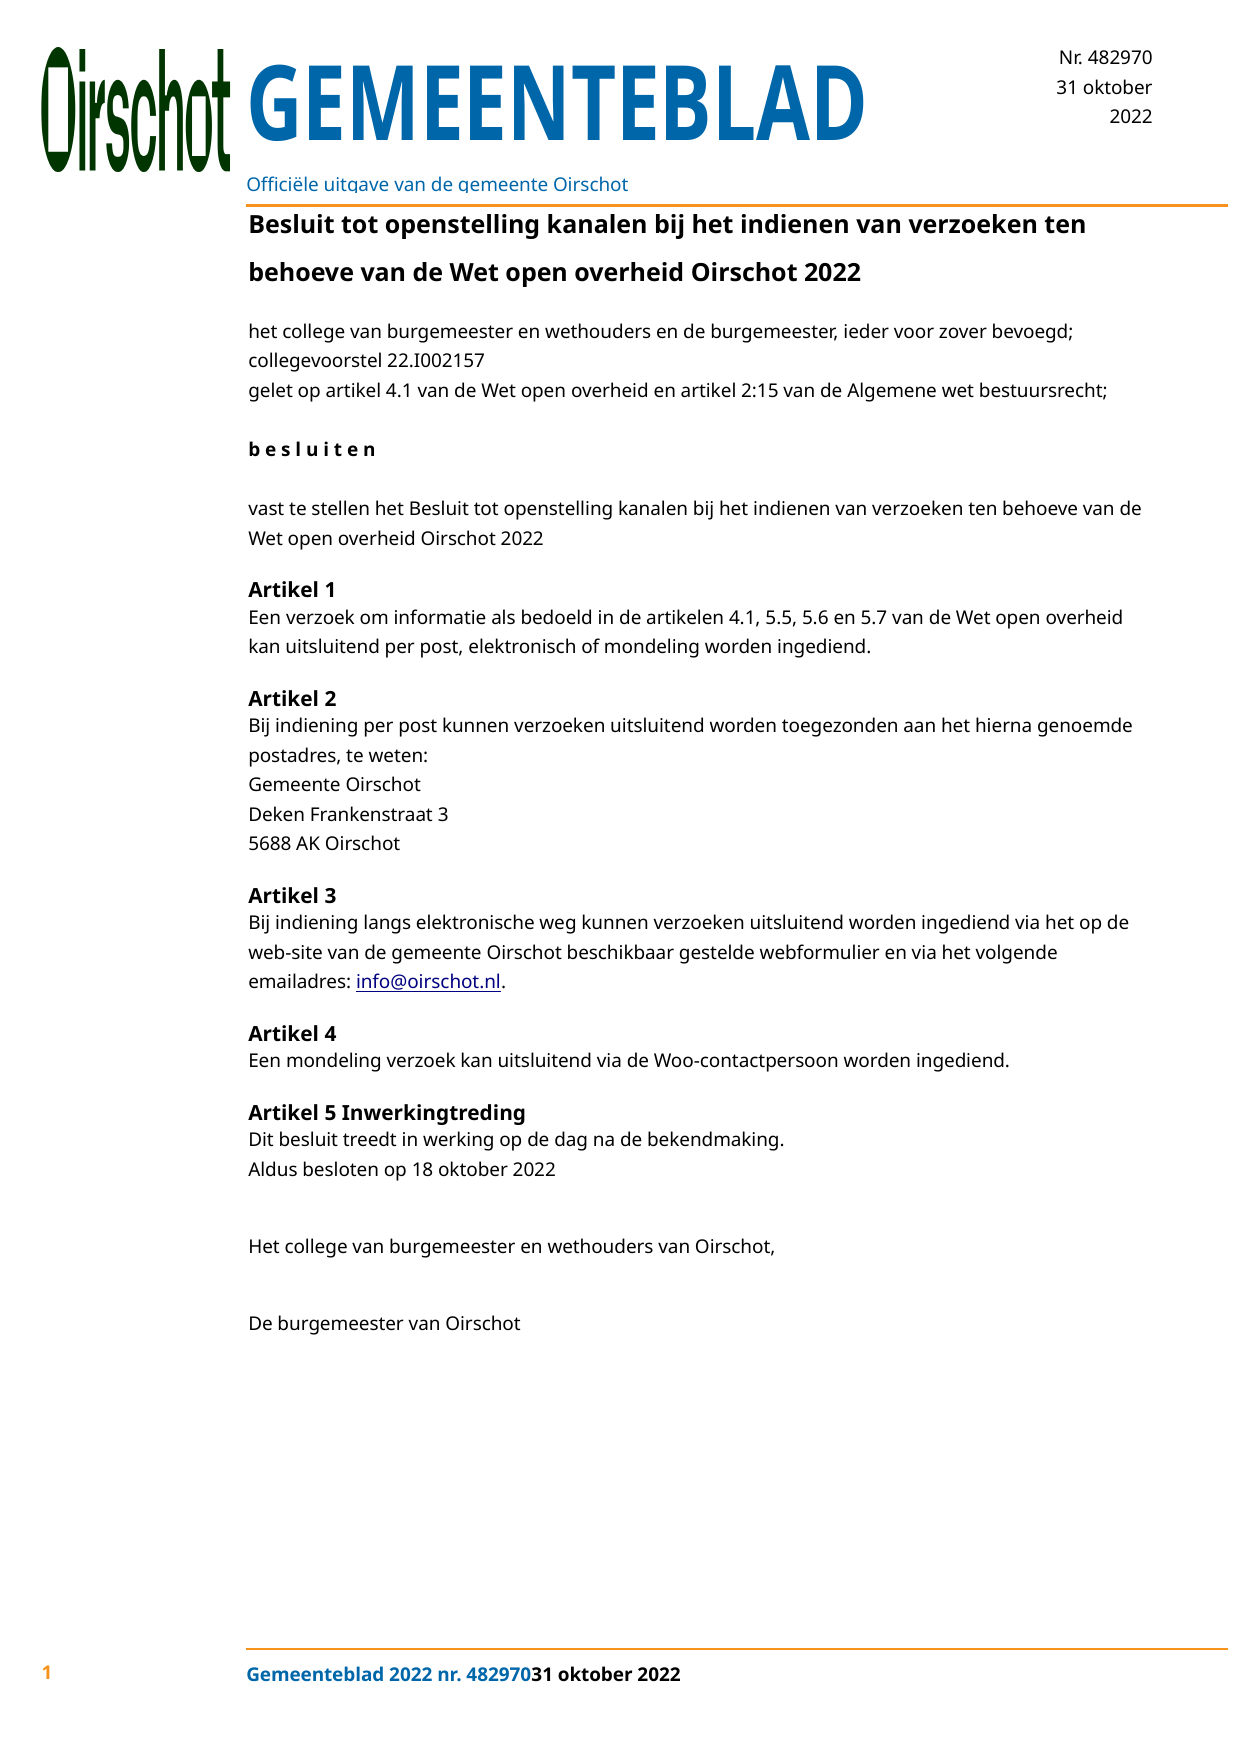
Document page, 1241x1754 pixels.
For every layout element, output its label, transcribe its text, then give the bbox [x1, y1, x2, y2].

text Een verzoek om informatie als bedoeld in de artikelen 4.1, 5.5, 5.6 en 5.7 van de Wet open overheid kan uitsluitend per post, elektronisch of mondeling worden ingediend. [248, 604, 1152, 659]
text collegevoorstel 22.I002157 [248, 347, 1152, 373]
text Artikel 2 [248, 684, 1152, 712]
text Artikel 1 [248, 575, 1152, 604]
text het college van burgemeester en wethouders en de burgemeester, ieder voor zover bevoegd; [248, 318, 1152, 344]
text gelet op artikel 4.1 van de Wet open overheid en artikel 2:15 van de Algemene wet bestuursrecht; [248, 377, 1152, 403]
text b e s l u i t e n [248, 436, 1152, 462]
text Bij indiening langs elektronische weg kunnen verzoeken uitsluitend worden ingediend via het op de web-site van de gemeente Oirschot beschikbaar gestelde webformulier en via het volgende emailadres: info@oirschot.nl. [248, 909, 1152, 994]
text Een mondeling verzoek kan uitsluitend via de Woo-contactpersoon worden ingediend. [248, 1047, 1152, 1073]
text De burgemeester van Oirschot [248, 1310, 1152, 1336]
text Het college van burgemeester en wethouders van Oirschot, [248, 1233, 1152, 1259]
text Artikel 5 Inwerkingtreding [248, 1098, 1152, 1126]
text 5688 AK Oirschot [248, 831, 1152, 856]
text Dit besluit treedt in werking op de dag na de bekendmaking. [248, 1126, 1152, 1152]
text Gemeente Oirschot [248, 771, 1152, 797]
text Aldus besloten op 18 oktober 2022 [248, 1156, 1152, 1182]
text Artikel 4 [248, 1019, 1152, 1047]
picture [41, 47, 231, 172]
text Deken Frankenstraat 3 [248, 801, 1152, 827]
text vast te stellen het Besluit tot openstelling kanalen bij het indienen van verzoeken ten behoeve van de Wet open overheid Oirschot 2022 [248, 495, 1152, 551]
text Artikel 3 [248, 881, 1152, 909]
text Bij indiening per post kunnen verzoeken uitsluitend worden toegezonden aan het hierna genoemde postadres, te weten: [248, 712, 1152, 768]
text Besluit tot openstelling kanalen bij het indienen van verzoeken ten behoeve van de Wet open overheid Oirschot 2022 [248, 207, 1152, 288]
